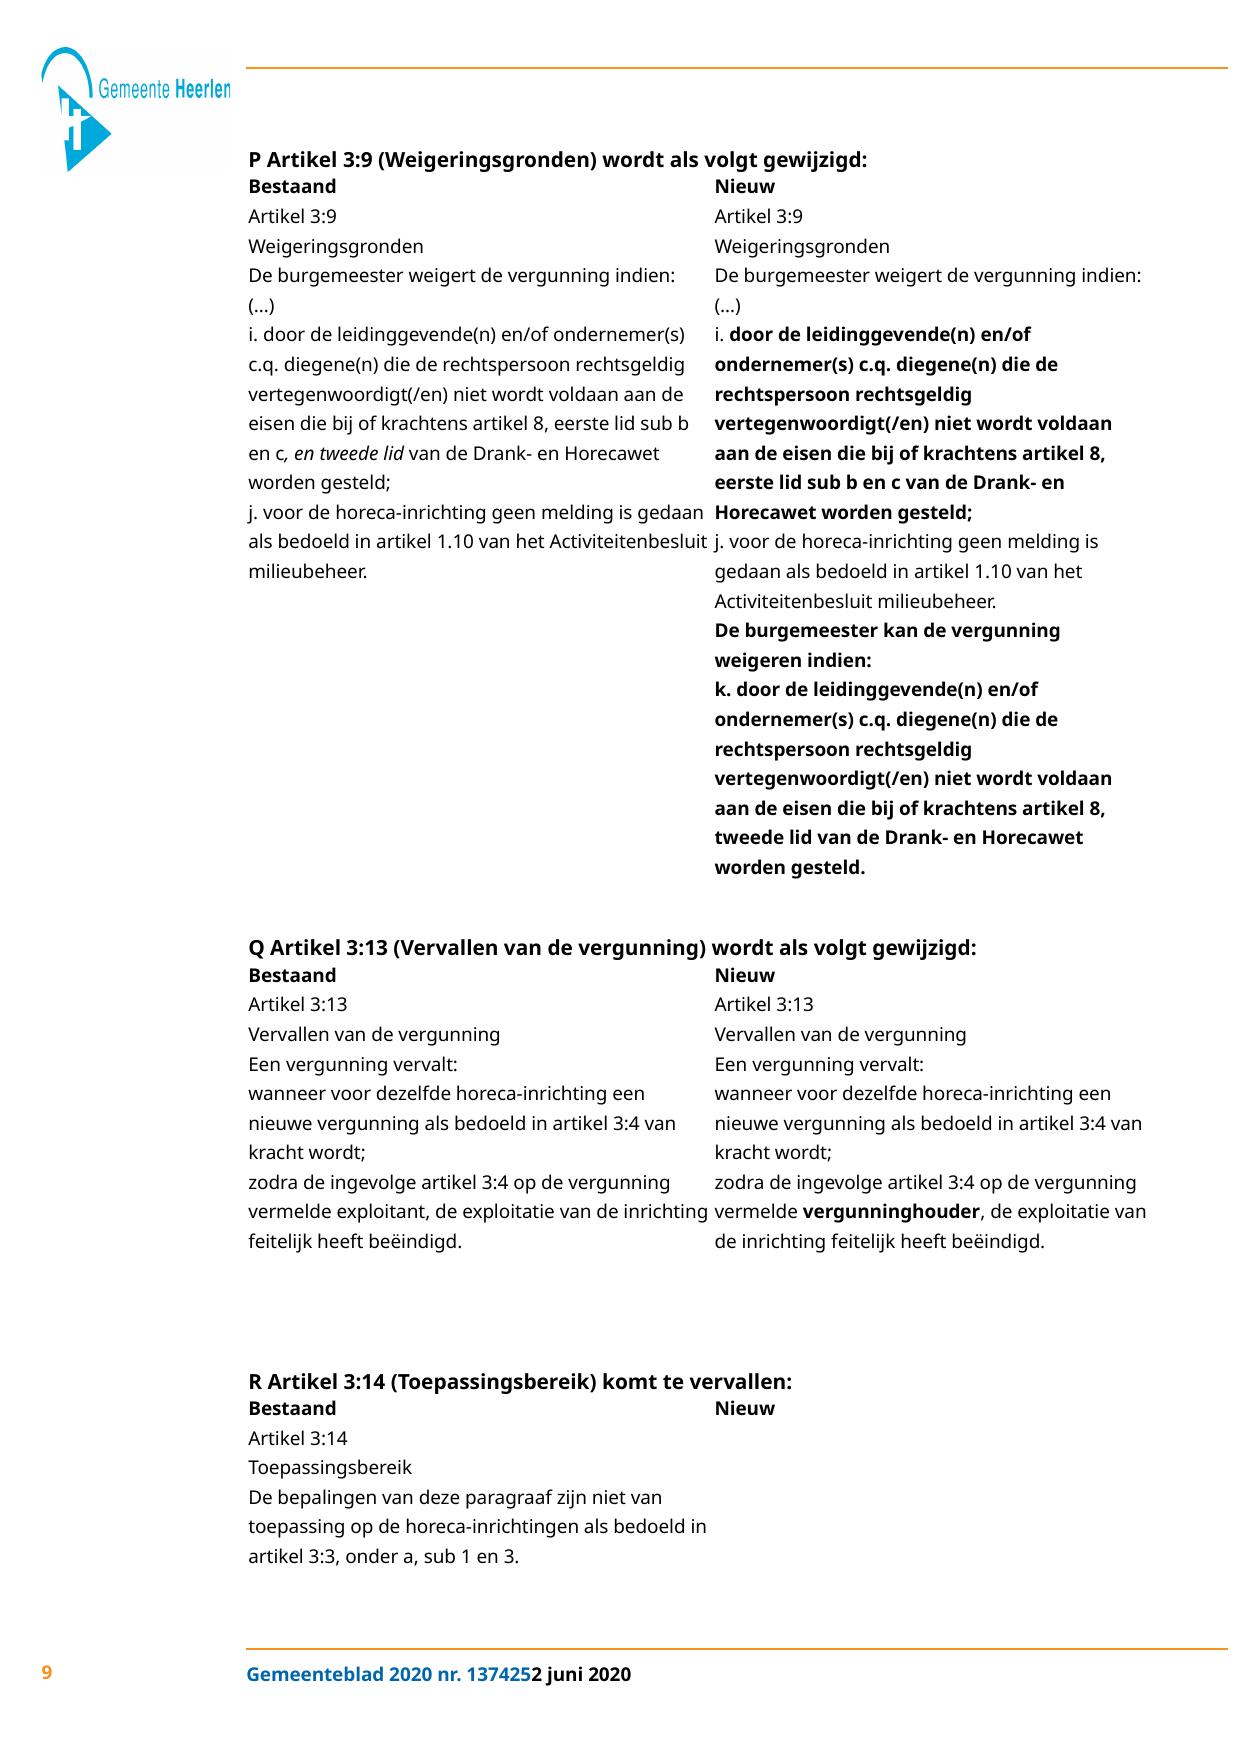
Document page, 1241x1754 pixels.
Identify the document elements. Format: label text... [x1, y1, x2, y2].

table_header Bestaand Artikel 3:13 Vervallen van de vergunning Een vergunning vervalt: wanneer voor dezelfde horeca-inrichting een nieuwe vergunning als bedoeld in artikel 3:4 van kracht wordt; zodra de ingevolge artikel 3:4 op de vergunning vermelde exploitant, de exploitatie van de inrichting feitelijk heeft beëindigd. [248, 962, 714, 1313]
text R Artikel 3:14 (Toepassingsbereik) komt te vervallen: [248, 1367, 1152, 1395]
text Q Artikel 3:13 (Vervallen van de vergunning) wordt als volgt gewijzigd: [248, 933, 1152, 962]
table_header Nieuw [714, 1395, 1152, 1569]
text P Artikel 3:9 (Weigeringsgronden) wordt als volgt gewijzigd: [248, 145, 1152, 174]
picture [41, 47, 231, 172]
table_header Nieuw Artikel 3:9 Weigeringsgronden De burgemeester weigert de vergunning indien: (…) i. door de leidinggevende(n) en/of ondernemer(s) c.q. diegene(n) die de rechtspersoon rechtsgeldig vertegenwoordigt(/en) niet wordt voldaan aan de eisen die bij of krachtens artikel 8, eerste lid sub b en c van de Drank- en Horecawet worden gesteld; j. voor de horeca-inrichting geen melding is gedaan als bedoeld in artikel 1.10 van het Activiteitenbesluit milieubeheer. De burgemeester kan de vergunning weigeren indien: k. door de leidinggevende(n) en/of ondernemer(s) c.q. diegene(n) die de rechtspersoon rechtsgeldig vertegenwoordigt(/en) niet wordt voldaan aan de eisen die bij of krachtens artikel 8, tweede lid van de Drank- en Horecawet worden gesteld. [714, 174, 1152, 880]
table_header Nieuw Artikel 3:13 Vervallen van de vergunning Een vergunning vervalt: wanneer voor dezelfde horeca-inrichting een nieuwe vergunning als bedoeld in artikel 3:4 van kracht wordt; zodra de ingevolge artikel 3:4 op de vergunning vermelde vergunninghouder, de exploitatie van de inrichting feitelijk heeft beëindigd. [714, 962, 1152, 1313]
picture [41, 47, 59, 70]
table_header Bestaand Artikel 3:9 Weigeringsgronden De burgemeester weigert de vergunning indien: (…) i. door de leidinggevende(n) en/of ondernemer(s) c.q. diegene(n) die de rechtspersoon rechtsgeldig vertegenwoordigt(/en) niet wordt voldaan aan de eisen die bij of krachtens artikel 8, eerste lid sub b en c, en tweede lid van de Drank- en Horecawet worden gesteld; j. voor de horeca-inrichting geen melding is gedaan als bedoeld in artikel 1.10 van het Activiteitenbesluit milieubeheer. [248, 174, 714, 880]
table_header Bestaand Artikel 3:14 Toepassingsbereik De bepalingen van deze paragraaf zijn niet van toepassing op de horeca-inrichtingen als bedoeld in artikel 3:3, onder a, sub 1 en 3. [248, 1395, 714, 1569]
